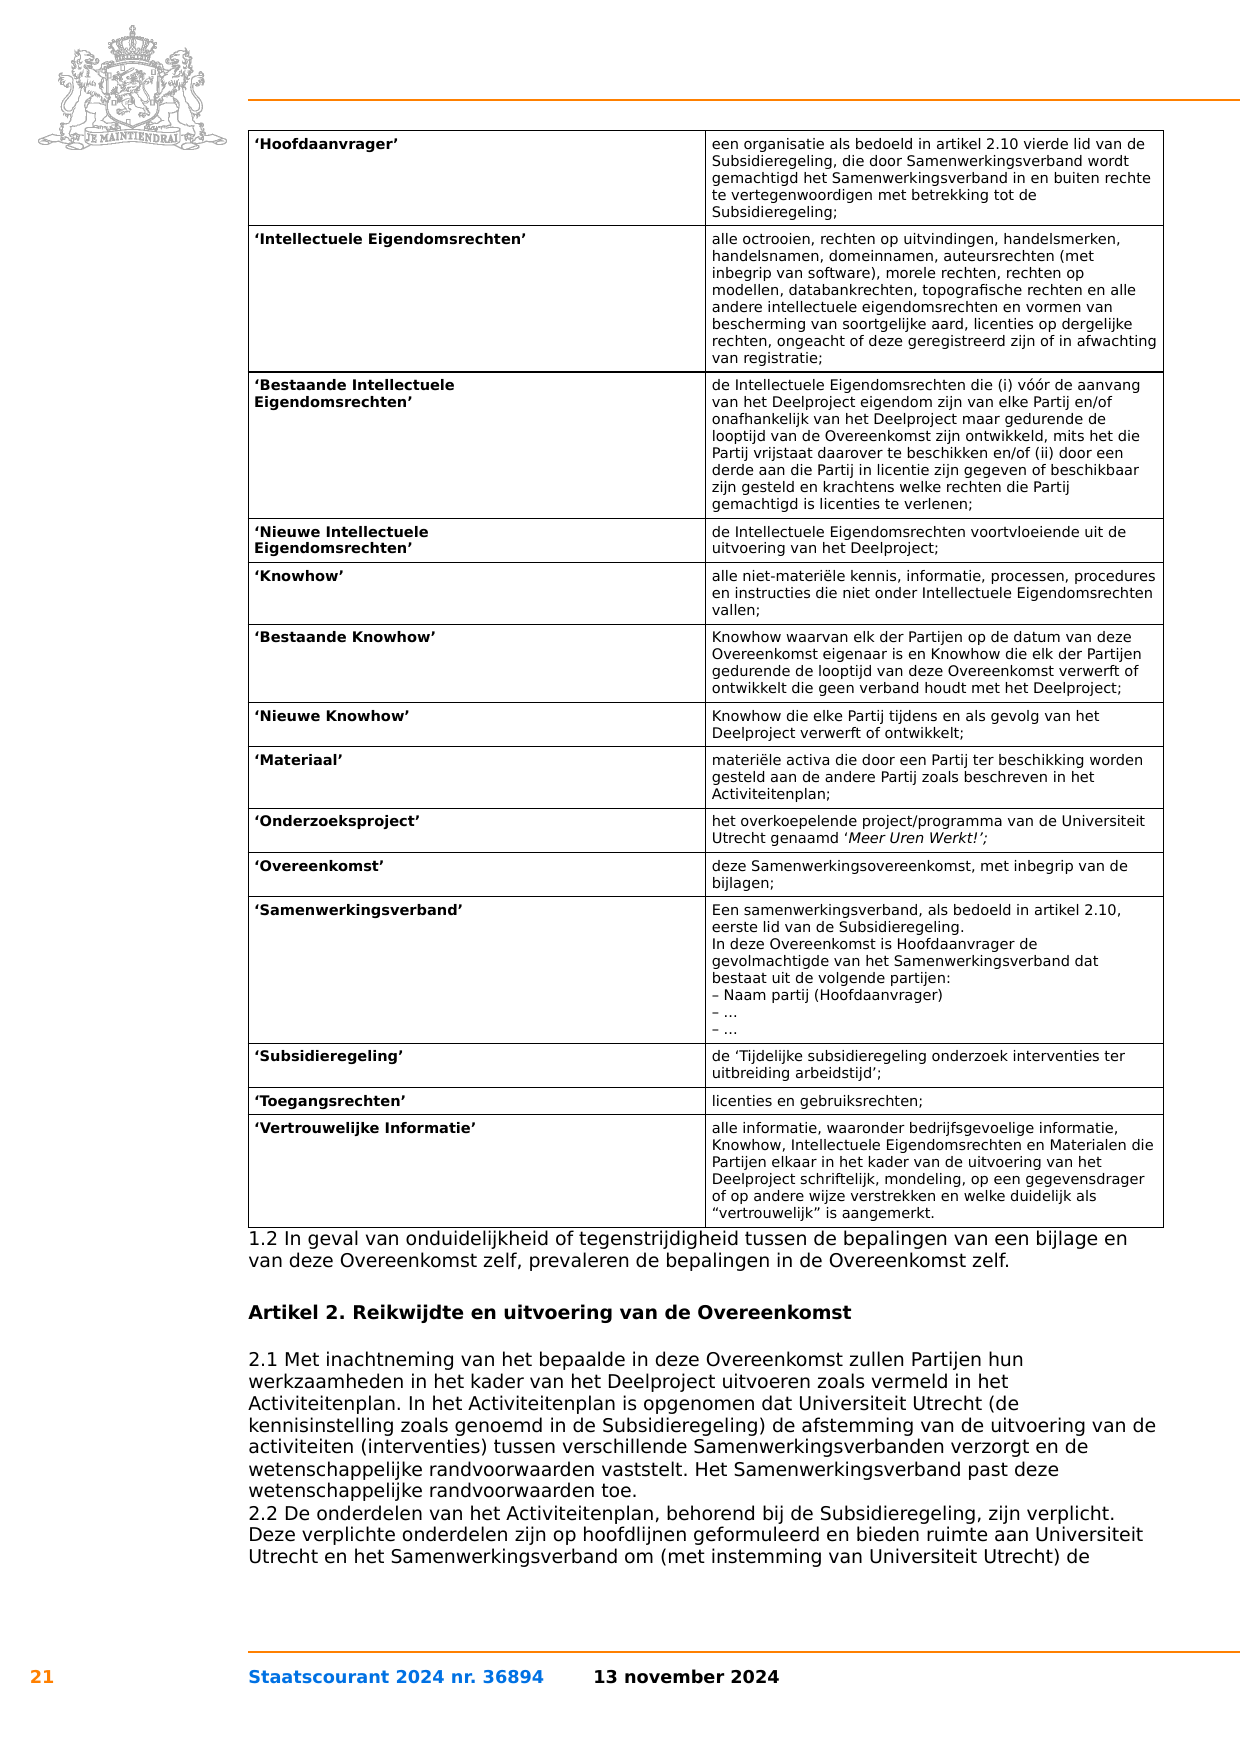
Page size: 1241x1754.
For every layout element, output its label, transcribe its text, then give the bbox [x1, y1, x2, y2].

table_cell alle niet-materiële kennis, informatie, processen, procedures en instructies die niet onder Intellectuele Eigendomsrechten vallen; [706, 563, 1163, 623]
table_cell de ‘Tijdelijke subsidieregeling onderzoek interventies ter uitbreiding arbeidstijd’; [706, 1044, 1163, 1087]
table_cell ‘Intellectuele Eigendomsrechten’ [249, 226, 705, 371]
table_cell alle informatie, waaronder bedrijfsgevoelige informatie, Knowhow, Intellectuele Eigendomsrechten en Materialen die Partijen elkaar in het kader van de uitvoering van het Deelproject schriftelijk, mondeling, op een gegevensdrager of op andere wijze verstrekken en welke duidelijk als “vertrouwelijk” is aangemerkt. [706, 1115, 1163, 1227]
table_cell een organisatie als bedoeld in artikel 2.10 vierde lid van de Subsidieregeling, die door Samenwerkingsverband wordt gemachtigd het Samenwerkingsverband in en buiten rechte te vertegenwoordigen met betrekking tot de Subsidieregeling; [706, 131, 1163, 225]
table_cell ‘Vertrouwelijke Informatie’ [249, 1115, 705, 1227]
table_cell ‘Nieuwe Knowhow’ [249, 703, 705, 746]
table_cell Een samenwerkingsverband, als bedoeld in artikel 2.10, eerste lid van de Subsidieregeling. In deze Overeenkomst is Hoofdaanvrager de gevolmachtigde van het Samenwerkingsverband dat bestaat uit de volgende partijen: – Naam partij (Hoofdaanvrager) – ... – ... [706, 897, 1163, 1042]
table_cell Knowhow waarvan elk der Partijen op de datum van deze Overeenkomst eigenaar is en Knowhow die elk der Partijen gedurende de looptijd van deze Overeenkomst verwerft of ontwikkelt die geen verband houdt met het Deelproject; [706, 625, 1163, 702]
table_cell ‘Bestaande Intellectuele Eigendomsrechten’ [249, 373, 705, 518]
table_cell ‘Samenwerkingsverband’ [249, 897, 705, 1042]
table_cell ‘Bestaande Knowhow’ [249, 625, 705, 702]
text 1.2 In geval van onduidelijkheid of tegenstrijdigheid tussen de bepalingen van een bijlage en van deze Overeenkomst zelf, prevaleren de bepalingen in de Overeenkomst zelf. [248, 1228, 1163, 1272]
table_cell ‘Toegangsrechten’ [249, 1088, 705, 1114]
subtitle Artikel 2. Reikwijdte en uitvoering van de Overeenkomst [248, 1302, 1163, 1323]
table_cell ‘Nieuwe Intellectuele Eigendomsrechten’ [249, 519, 705, 562]
table_cell deze Samenwerkingsovereenkomst, met inbegrip van de bijlagen; [706, 853, 1163, 896]
table_cell licenties en gebruiksrechten; [706, 1088, 1163, 1114]
text 2.2 De onderdelen van het Activiteitenplan, behorend bij de Subsidieregeling, zijn verplicht. Deze verplichte onderdelen zijn op hoofdlijnen geformuleerd en bieden ruimte aan Universiteit Utrecht en het Samenwerkingsverband om (met instemming van Universiteit Utrecht) de [248, 1502, 1163, 1568]
text 2.1 Met inachtneming van het bepaalde in deze Overeenkomst zullen Partijen hun werkzaamheden in het kader van het Deelproject uitvoeren zoals vermeld in het Activiteitenplan. In het Activiteitenplan is opgenomen dat Universiteit Utrecht (de kennisinstelling zoals genoemd in de Subsidieregeling) de afstemming van de uitvoering van de activiteiten (interventies) tussen verschillende Samenwerkingsverbanden verzorgt en de wetenschappelijke randvoorwaarden vaststelt. Het Samenwerkingsverband past deze wetenschappelijke randvoorwaarden toe. [248, 1348, 1163, 1502]
table_cell de Intellectuele Eigendomsrechten voortvloeiende uit de uitvoering van het Deelproject; [706, 519, 1163, 562]
table_cell ‘Knowhow’ [249, 563, 705, 623]
table_cell ‘Onderzoeksproject’ [249, 809, 705, 852]
table_cell ‘Subsidieregeling’ [249, 1044, 705, 1087]
table_cell ‘Overeenkomst’ [249, 853, 705, 896]
table_cell ‘Hoofdaanvrager’ [249, 131, 705, 225]
table_cell Knowhow die elke Partij tijdens en als gevolg van het Deelproject verwerft of ontwikkelt; [706, 703, 1163, 746]
table_cell de Intellectuele Eigendomsrechten die (i) vóór de aanvang van het Deelproject eigendom zijn van elke Partij en/of onafhankelijk van het Deelproject maar gedurende de looptijd van de Overeenkomst zijn ontwikkeld, mits het die Partij vrijstaat daarover te beschikken en/of (ii) door een derde aan die Partij in licentie zijn gegeven of beschikbaar zijn gesteld en krachtens welke rechten die Partij gemachtigd is licenties te verlenen; [706, 373, 1163, 518]
table_cell alle octrooien, rechten op uitvindingen, handelsmerken, handelsnamen, domeinnamen, auteursrechten (met inbegrip van software), morele rechten, rechten op modellen, databankrechten, topografische rechten en alle andere intellectuele eigendomsrechten en vormen van bescherming van soortgelijke aard, licenties op dergelijke rechten, ongeacht of deze geregistreerd zijn of in afwachting van registratie; [706, 226, 1163, 371]
picture [38, 25, 227, 150]
table_cell het overkoepelende project/programma van de Universiteit Utrecht genaamd ‘Meer Uren Werkt!’; [706, 809, 1163, 852]
table_cell materiële activa die door een Partij ter beschikking worden gesteld aan de andere Partij zoals beschreven in het Activiteitenplan; [706, 747, 1163, 807]
table_cell ‘Materiaal’ [249, 747, 705, 807]
